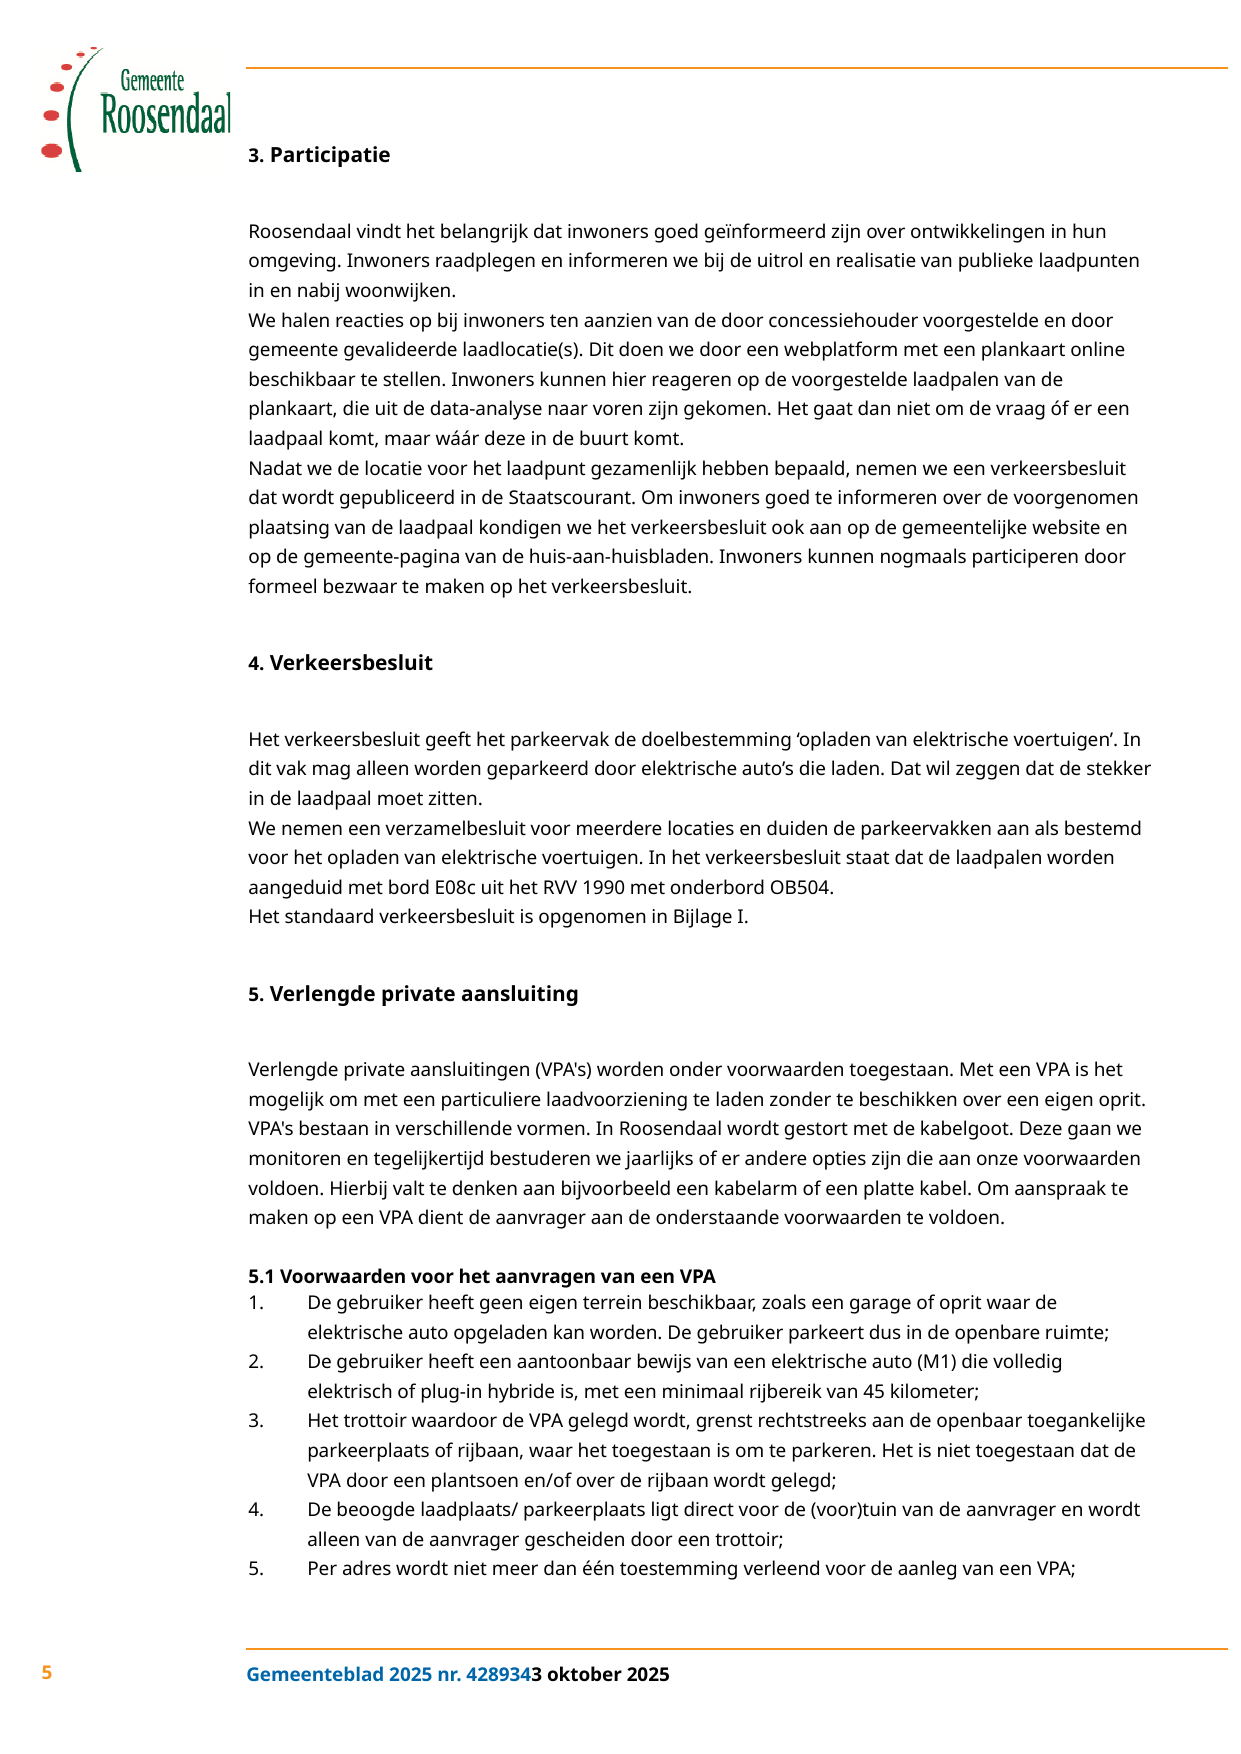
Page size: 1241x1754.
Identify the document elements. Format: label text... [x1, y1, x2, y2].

text 3. Participatie [248, 140, 1152, 169]
picture [41, 47, 231, 172]
list De beoogde laadplaats/ parkeerplaats ligt direct voor de (voor)tuin van de aanvrager en wordt alleen van de aanvrager gescheiden door een trottoir; [248, 1496, 1152, 1552]
text Het verkeersbesluit geeft het parkeervak de doelbestemming ‘opladen van elektrische voertuigen’. In dit vak mag alleen worden geparkeerd door elektrische auto’s die laden. Dat wil zeggen dat de stekker in de laadpaal moet zitten. [248, 726, 1152, 811]
text 5. Verlengde private aansluiting [248, 979, 1152, 1007]
text Het standaard verkeersbesluit is opgenomen in Bijlage I. [248, 903, 1152, 929]
list De gebruiker heeft een aantoonbaar bewijs van een elektrische auto (M1) die volledig elektrisch of plug-in hybride is, met een minimaal rijbereik van 45 kilometer; [248, 1348, 1152, 1404]
text We nemen een verzamelbesluit voor meerdere locaties en duiden de parkeervakken aan als bestemd voor het opladen van elektrische voertuigen. In het verkeersbesluit staat dat de laadpalen worden aangeduid met bord E08c uit het RVV 1990 met onderbord OB504. [248, 815, 1152, 900]
list Per adres wordt niet meer dan één toestemming verleend voor de aanleg van een VPA; [248, 1556, 1152, 1581]
text Roosendaal vindt het belangrijk dat inwoners goed geïnformeerd zijn over ontwikkelingen in hun omgeving. Inwoners raadplegen en informeren we bij de uitrol en realisatie van publieke laadpunten in en nabij woonwijken. [248, 218, 1152, 303]
text 4. Verkeersbesluit [248, 648, 1152, 677]
text 5.1 Voorwaarden voor het aanvragen van een VPA [248, 1263, 1152, 1289]
text Verlengde private aansluitingen (VPA's) worden onder voorwaarden toegestaan. Met een VPA is het mogelijk om met een particuliere laadvoorziening te laden zonder te beschikken over een eigen oprit. VPA's bestaan in verschillende vormen. In Roosendaal wordt gestort met de kabelgoot. Deze gaan we monitoren en tegelijkertijd bestuderen we jaarlijks of er andere opties zijn die aan onze voorwaarden voldoen. Hierbij valt te denken aan bijvoorbeeld een kabelarm of een platte kabel. Om aanspraak te maken op een VPA dient de aanvrager aan de onderstaande voorwaarden te voldoen. [248, 1056, 1152, 1230]
list De gebruiker heeft geen eigen terrein beschikbaar, zoals een garage of oprit waar de elektrische auto opgeladen kan worden. De gebruiker parkeert dus in de openbare ruimte; [248, 1289, 1152, 1344]
text We halen reacties op bij inwoners ten aanzien van de door concessiehouder voorgestelde en door gemeente gevalideerde laadlocatie(s). Dit doen we door een webplatform met een plankaart online beschikbaar te stellen. Inwoners kunnen hier reageren op de voorgestelde laadpalen van de plankaart, die uit de data-analyse naar voren zijn gekomen. Het gaat dan niet om de vraag óf er een laadpaal komt, maar wáár deze in de buurt komt. [248, 307, 1152, 451]
text Nadat we de locatie voor het laadpunt gezamenlijk hebben bepaald, nemen we een verkeersbesluit dat wordt gepubliceerd in de Staatscourant. Om inwoners goed te informeren over de voorgenomen plaatsing van de laadpaal kondigen we het verkeersbesluit ook aan op de gemeentelijke website en op de gemeente-pagina van de huis-aan-huisbladen. Inwoners kunnen nogmaals participeren door formeel bezwaar te maken op het verkeersbesluit. [248, 455, 1152, 599]
list Het trottoir waardoor de VPA gelegd wordt, grenst rechtstreeks aan de openbaar toegankelijke parkeerplaats of rijbaan, waar het toegestaan is om te parkeren. Het is niet toegestaan dat de VPA door een plantsoen en/of over de rijbaan wordt gelegd; [248, 1408, 1152, 1492]
